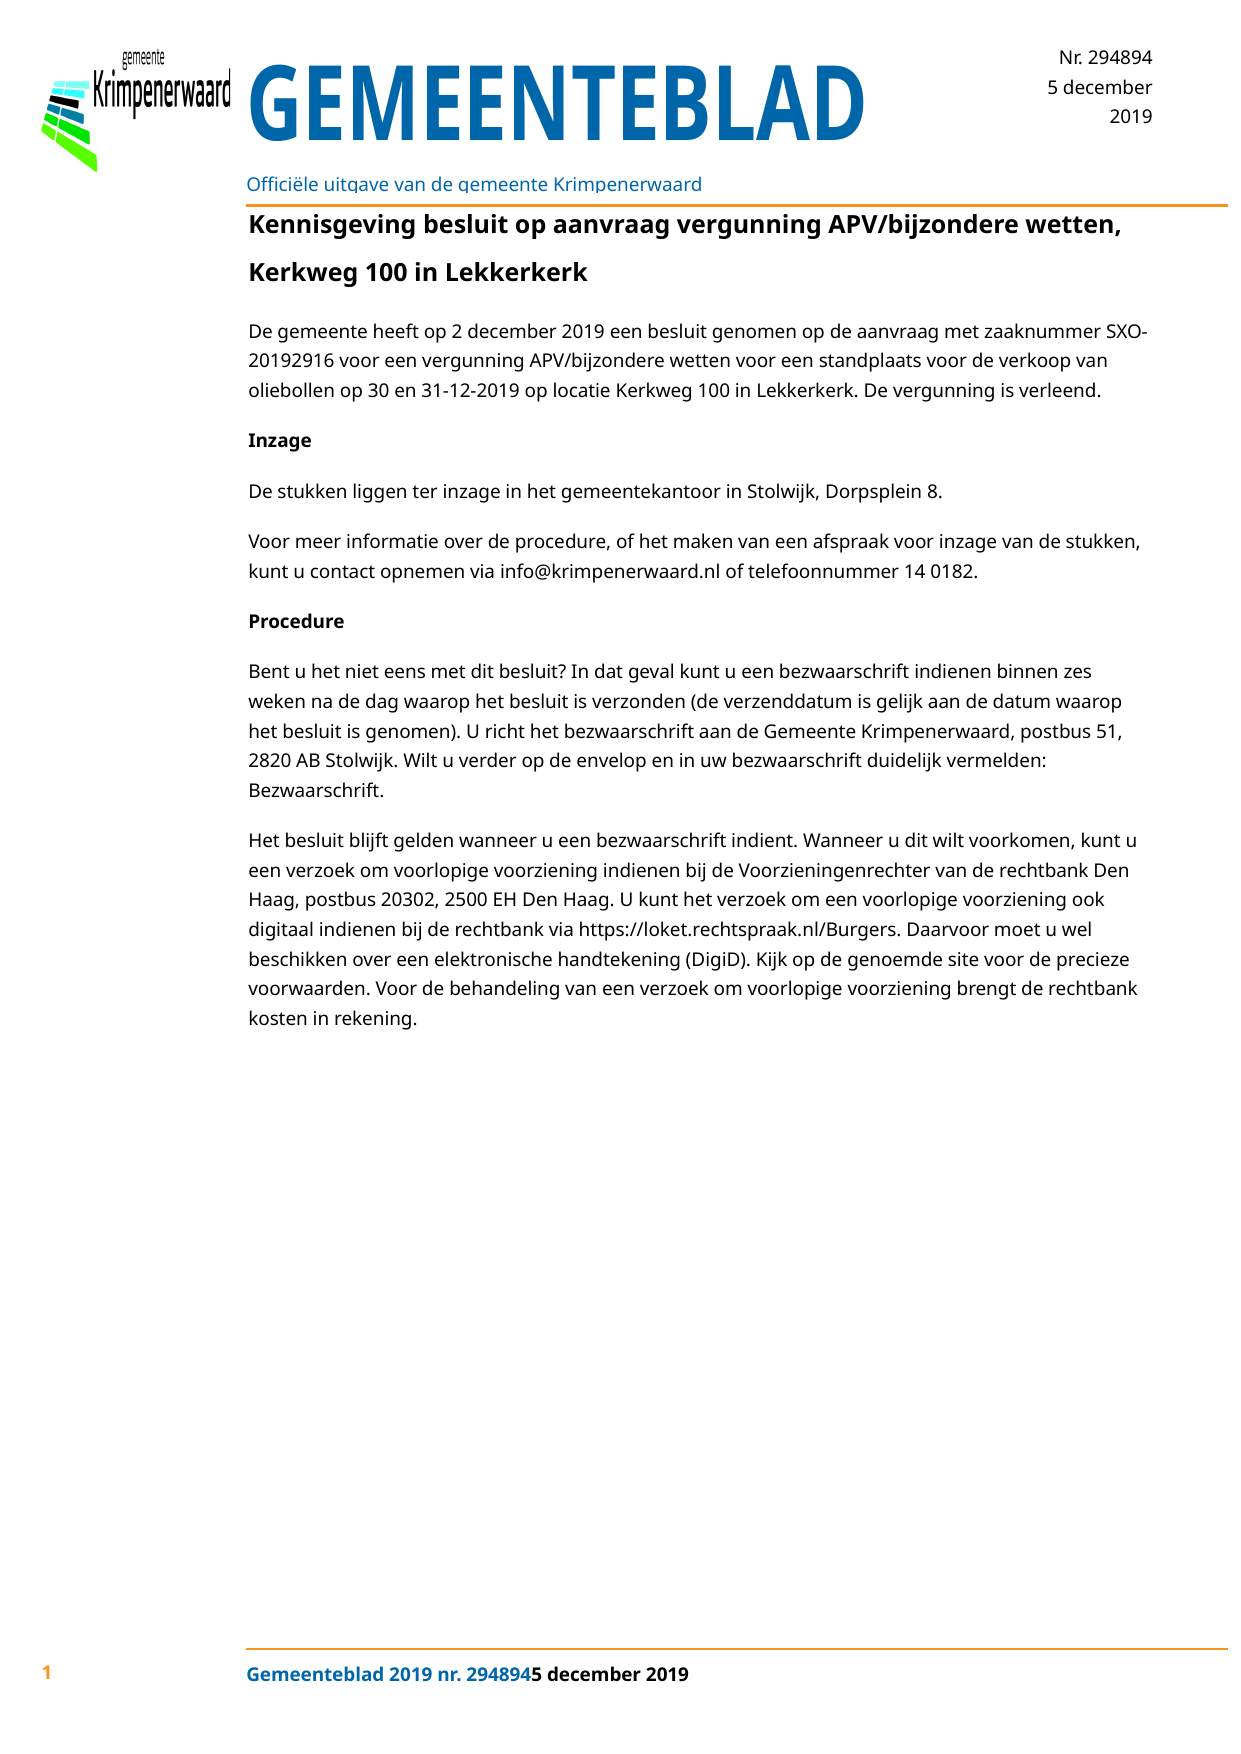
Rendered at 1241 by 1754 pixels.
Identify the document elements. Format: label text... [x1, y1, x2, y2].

text Het besluit blijft gelden wanneer u een bezwaarschrift indient. Wanneer u dit wilt voorkomen, kunt u een verzoek om voorlopige voorziening indienen bij de Voorzieningenrechter van de rechtbank Den Haag, postbus 20302, 2500 EH Den Haag. U kunt het verzoek om een voorlopige voorziening ook digitaal indienen bij de rechtbank via https://loket.rechtspraak.nl/Burgers. Daarvoor moet u wel beschikken over een elektronische handtekening (DigiD). Kijk op de genoemde site voor de precieze voorwaarden. Voor de behandeling van een verzoek om voorlopige voorziening brengt de rechtbank kosten in rekening. [248, 827, 1152, 1031]
text Procedure [248, 608, 1152, 634]
text Voor meer informatie over de procedure, of het maken van een afspraak voor inzage van de stukken, kunt u contact opnemen via info@krimpenerwaard.nl of telefoonnummer 14 0182. [248, 528, 1152, 584]
text De stukken liggen ter inzage in het gemeentekantoor in Stolwijk, Dorpsplein 8. [248, 478, 1152, 504]
text Kennisgeving besluit op aanvraag vergunning APV/bijzondere wetten, Kerkweg 100 in Lekkerkerk [248, 207, 1152, 288]
text Inzage [248, 427, 1152, 453]
text Bent u het niet eens met dit besluit? In dat geval kunt u een bezwaarschrift indienen binnen zes weken na de dag waarop het besluit is verzonden (de verzenddatum is gelijk aan de datum waarop het besluit is genomen). U richt het bezwaarschrift aan de Gemeente Krimpenerwaard, postbus 51, 2820 AB Stolwijk. Wilt u verder op de envelop en in uw bezwaarschrift duidelijk vermelden: Bezwaarschrift. [248, 659, 1152, 803]
picture [41, 47, 231, 172]
text De gemeente heeft op 2 december 2019 een besluit genomen op de aanvraag met zaaknummer SXO-20192916 voor een vergunning APV/bijzondere wetten voor een standplaats voor de verkoop van oliebollen op 30 en 31-12-2019 op locatie Kerkweg 100 in Lekkerkerk. De vergunning is verleend. [248, 318, 1152, 403]
